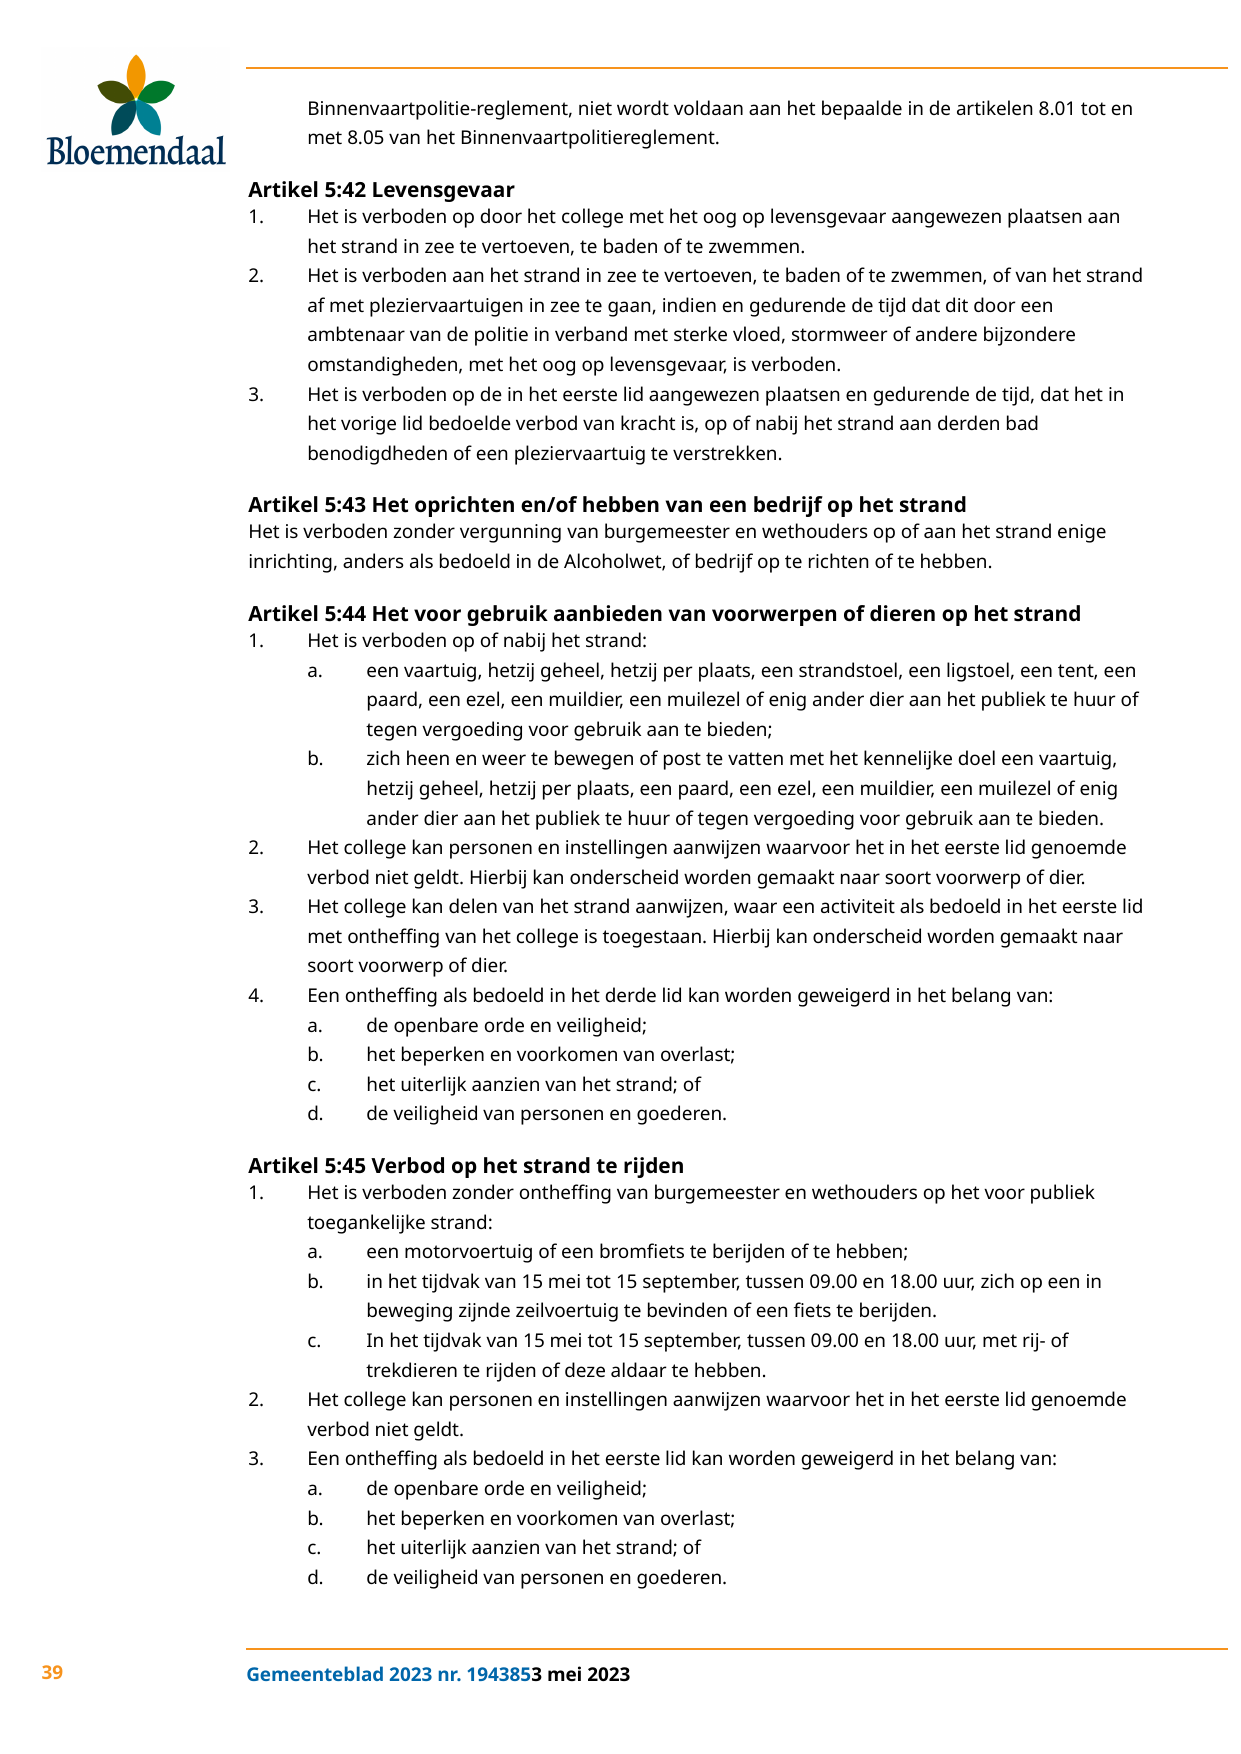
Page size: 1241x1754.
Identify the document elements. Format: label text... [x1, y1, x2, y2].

list Het college kan personen en instellingen aanwijzen waarvoor het in het eerste lid genoemde verbod niet geldt. [248, 1386, 1152, 1442]
list een vaartuig, hetzij geheel, hetzij per plaats, een strandstoel, een ligstoel, een tent, een paard, een ezel, een muildier, een muilezel of enig ander dier aan het publiek te huur of tegen vergoeding voor gebruik aan te bieden; [307, 657, 1152, 742]
list in het tijdvak van 15 mei tot 15 september, tussen 09.00 en 18.00 uur, zich op een in beweging zijnde zeilvoertuig te bevinden of een fiets te berijden. [307, 1268, 1152, 1323]
picture [41, 47, 231, 172]
text Het is verboden zonder vergunning van burgemeester en wethouders op of aan het strand enige inrichting, anders als bedoeld in de Alcoholwet, of bedrijf op te richten of te hebben. [248, 519, 1152, 574]
text Artikel 5:45 Verbod op het strand te rijden [248, 1151, 1152, 1179]
text Artikel 5:44 Het voor gebruik aanbieden van voorwerpen of dieren op het strand [248, 599, 1152, 627]
list het uiterlijk aanzien van het strand; of [307, 1534, 1152, 1560]
list Het is verboden op of nabij het strand: [248, 627, 1152, 653]
list Het college kan personen en instellingen aanwijzen waarvoor het in het eerste lid genoemde verbod niet geldt. Hierbij kan onderscheid worden gemaakt naar soort voorwerp of dier. [248, 834, 1152, 889]
list In het tijdvak van 15 mei tot 15 september, tussen 09.00 en 18.00 uur, met rij- of trekdieren te rijden of deze aldaar te hebben. [307, 1327, 1152, 1383]
text Artikel 5:42 Levensgevaar [248, 175, 1152, 203]
list Een ontheffing als bedoeld in het derde lid kan worden geweigerd in het belang van: [248, 982, 1152, 1008]
list het beperken en voorkomen van overlast; [307, 1505, 1152, 1531]
list Een ontheffing als bedoeld in het eerste lid kan worden geweigerd in het belang van: [248, 1446, 1152, 1471]
list een motorvoertuig of een bromfiets te berijden of te hebben; [307, 1238, 1152, 1264]
list Het is verboden op de in het eerste lid aangewezen plaatsen en gedurende de tijd, dat het in het vorige lid bedoelde verbod van kracht is, op of nabij het strand aan derden bad benodigdheden of een pleziervaartuig te verstrekken. [248, 381, 1152, 466]
list Het is verboden aan het strand in zee te vertoeven, te baden of te zwemmen, of van het strand af met pleziervaartuigen in zee te gaan, indien en gedurende de tijd dat dit door een ambtenaar van de politie in verband met sterke vloed, stormweer of andere bijzondere omstandigheden, met het oog op levensgevaar, is verboden. [248, 262, 1152, 377]
list de veiligheid van personen en goederen. [307, 1564, 1152, 1590]
text Artikel 5:43 Het oprichten en/of hebben van een bedrijf op het strand [248, 490, 1152, 519]
list de openbare orde en veiligheid; [307, 1475, 1152, 1501]
list het beperken en voorkomen van overlast; [307, 1041, 1152, 1067]
list Het is verboden op door het college met het oog op levensgevaar aangewezen plaatsen aan het strand in zee te vertoeven, te baden of te zwemmen. [248, 203, 1152, 258]
list Het college kan delen van het strand aanwijzen, waar een activiteit als bedoeld in het eerste lid met ontheffing van het college is toegestaan. Hierbij kan onderscheid worden gemaakt naar soort voorwerp of dier. [248, 893, 1152, 978]
list Het is verboden zonder ontheffing van burgemeester en wethouders op het voor publiek toegankelijke strand: [248, 1179, 1152, 1235]
list het uiterlijk aanzien van het strand; of [307, 1071, 1152, 1097]
list Binnenvaartpolitie-reglement, niet wordt voldaan aan het bepaalde in de artikelen 8.01 tot en met 8.05 van het Binnenvaartpolitiereglement. [248, 95, 1152, 150]
list de openbare orde en veiligheid; [307, 1012, 1152, 1037]
list zich heen en weer te bewegen of post te vatten met het kennelijke doel een vaartuig, hetzij geheel, hetzij per plaats, een paard, een ezel, een muildier, een muilezel of enig ander dier aan het publiek te huur of tegen vergoeding voor gebruik aan te bieden. [307, 746, 1152, 830]
list de veiligheid van personen en goederen. [307, 1101, 1152, 1126]
